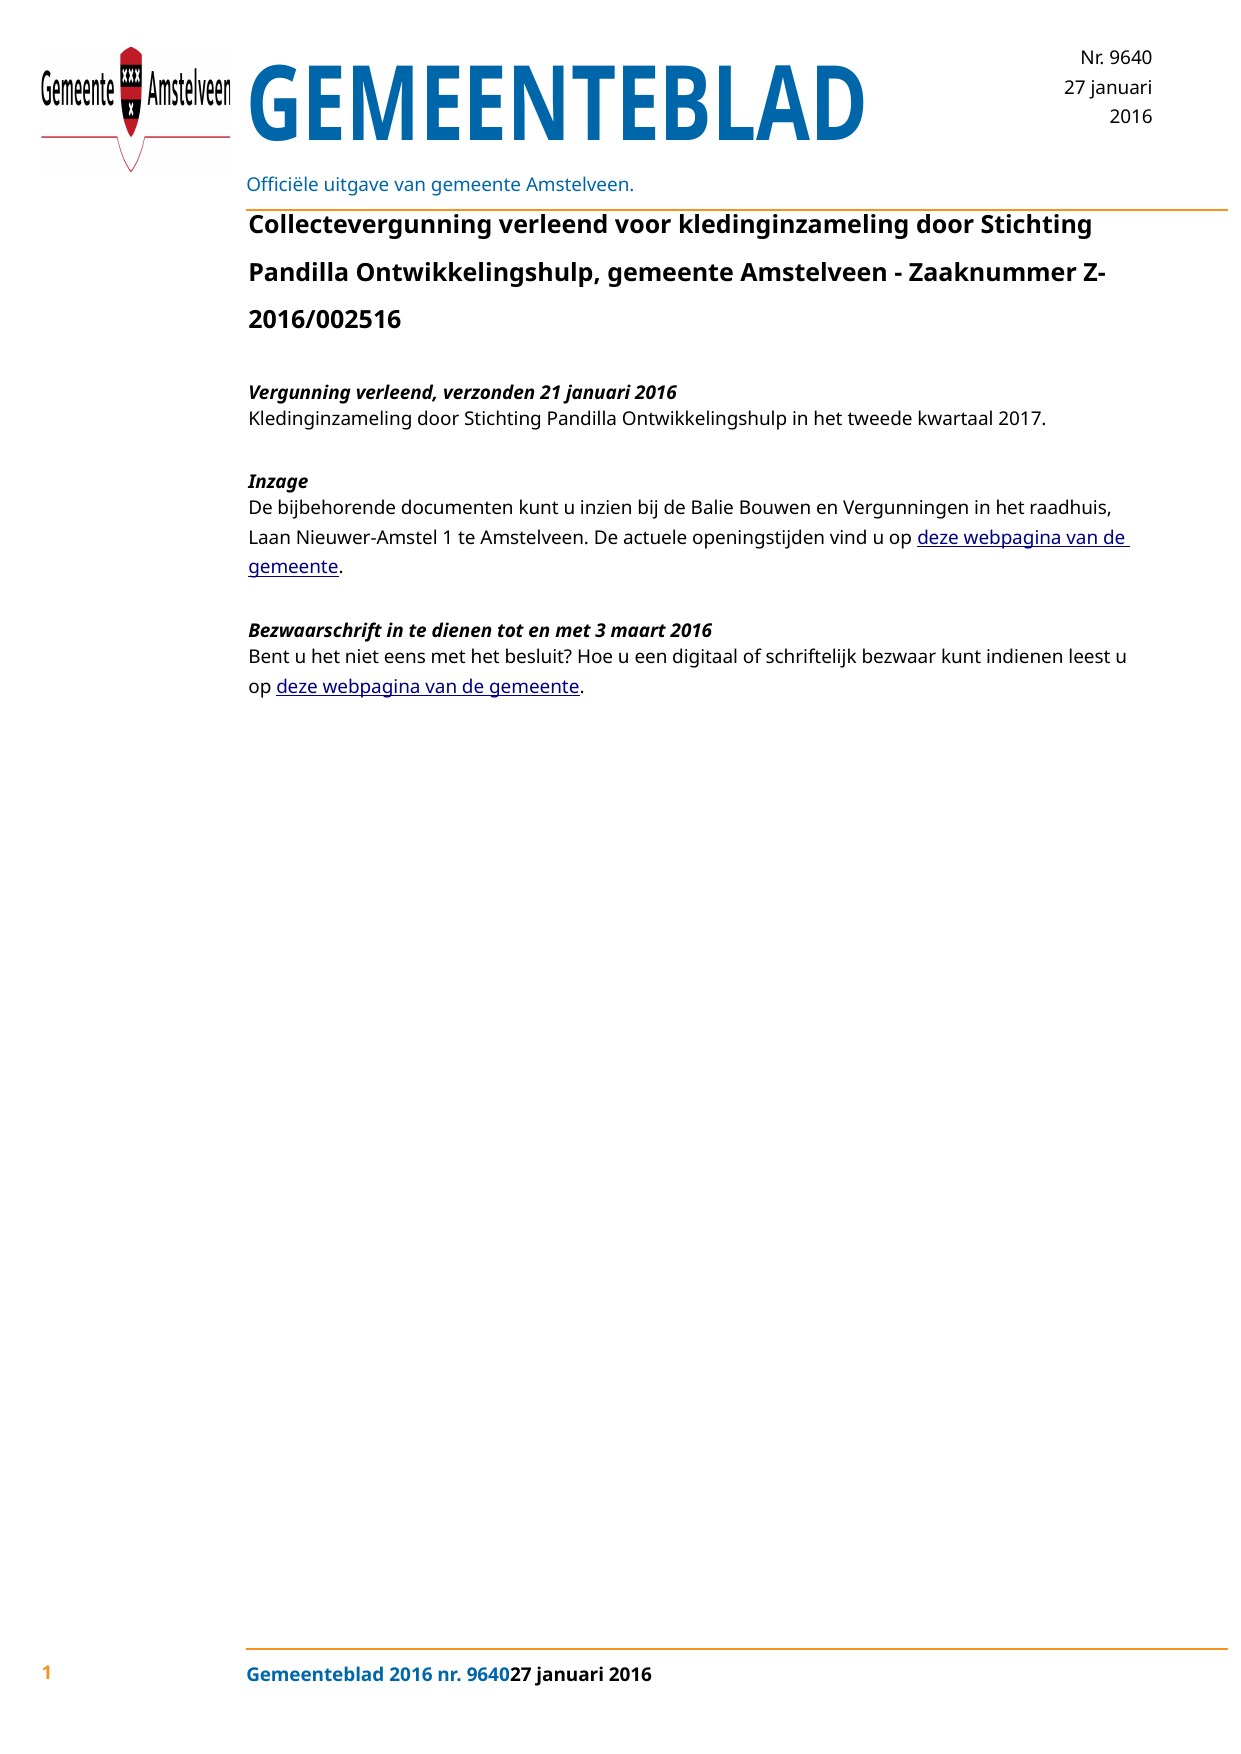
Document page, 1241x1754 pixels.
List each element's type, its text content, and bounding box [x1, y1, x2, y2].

text Collectevergunning verleend voor kledinginzameling door Stichting Pandilla Ontwikkelingshulp, gemeente Amstelveen - Zaaknummer Z-2016/002516 [248, 211, 1152, 336]
text Bezwaarschrift in te dienen tot en met 3 maart 2016 [248, 618, 1152, 643]
text Vergunning verleend, verzonden 21 januari 2016 [248, 379, 1152, 405]
picture [41, 47, 231, 172]
text Bent u het niet eens met het besluit? Hoe u een digitaal of schriftelijk bezwaar kunt indienen leest u op deze webpagina van de gemeente. [248, 643, 1152, 699]
text Kledinginzameling door Stichting Pandilla Ontwikkelingshulp in het tweede kwartaal 2017. [248, 405, 1152, 431]
text Inzage [248, 469, 1152, 494]
text De bijbehorende documenten kunt u inzien bij de Balie Bouwen en Vergunningen in het raadhuis, Laan Nieuwer-Amstel 1 te Amstelveen. De actuele openingstijden vind u op deze webpagina van de gemeente. [248, 494, 1152, 579]
